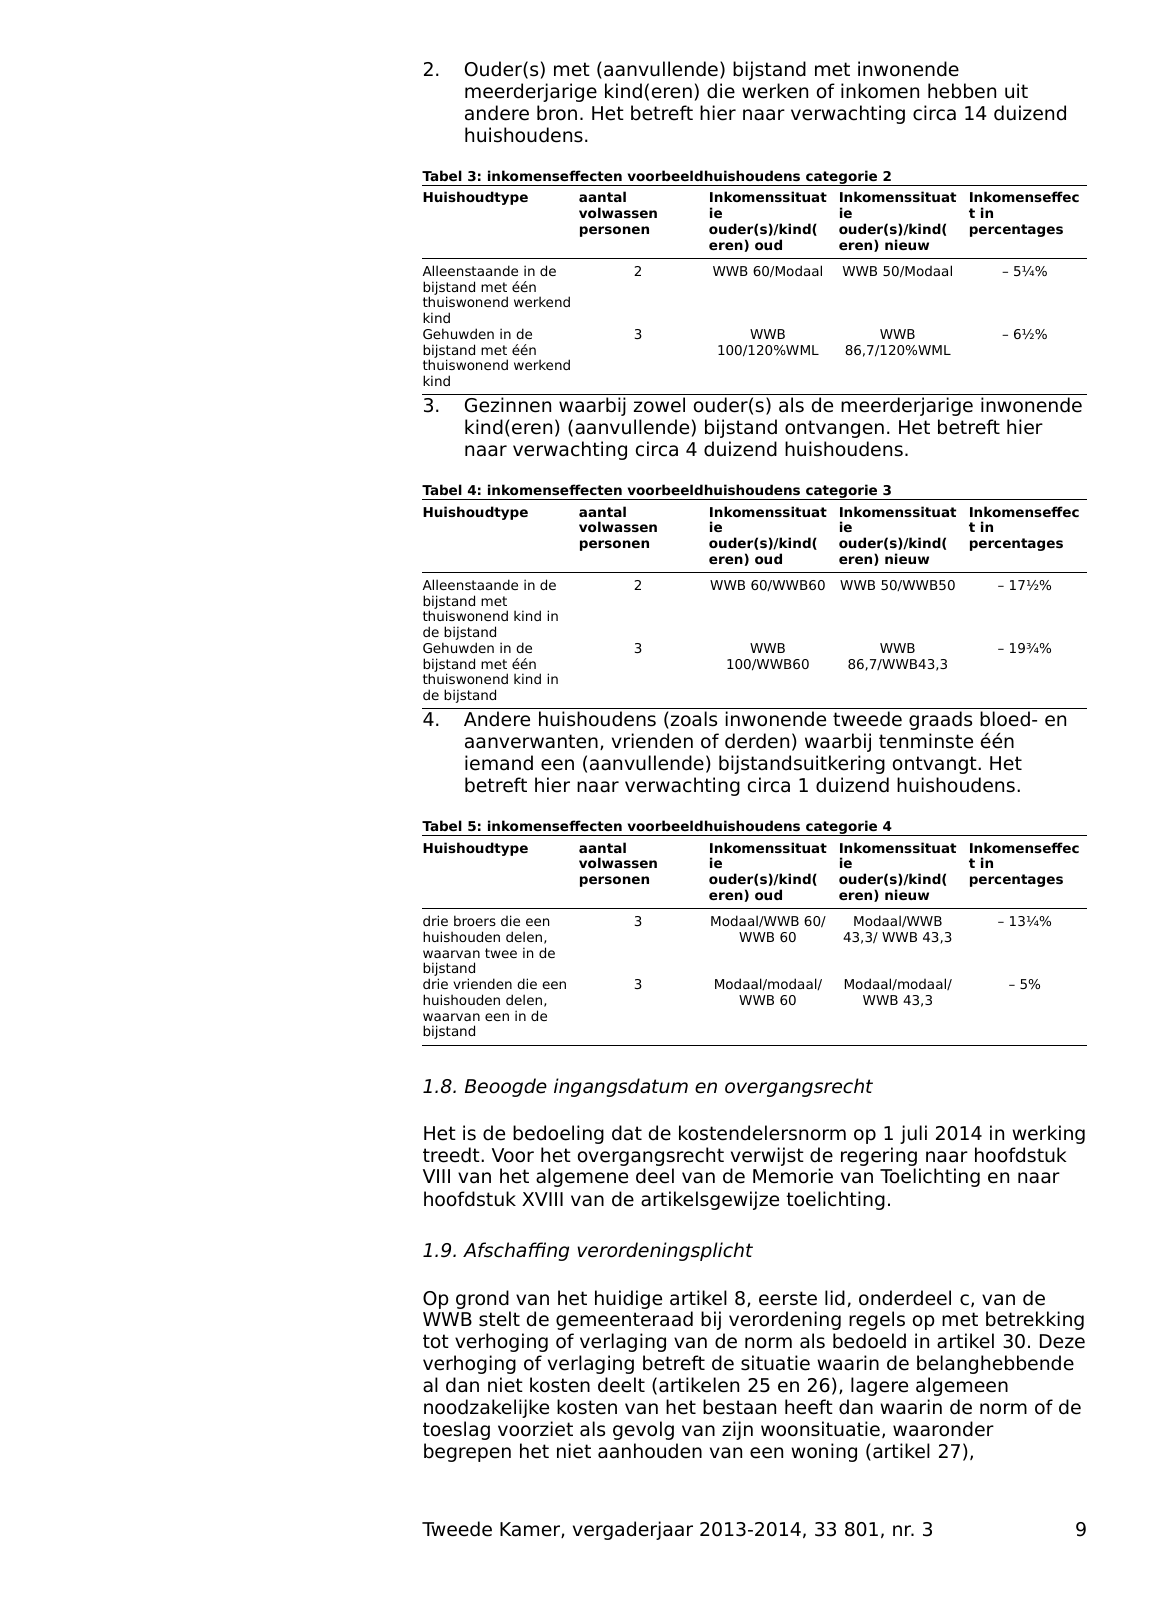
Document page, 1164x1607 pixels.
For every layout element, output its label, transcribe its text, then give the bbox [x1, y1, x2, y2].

table_cell 2 [573, 573, 703, 641]
table_cell Inkomenssituatie ouder(s)/kind(eren) nieuw [833, 836, 963, 908]
table_cell WWB 86,7/120%WML [833, 327, 963, 394]
subtitle 1.8. Beoogde ingangsdatum en overgangsrecht [422, 1076, 1087, 1097]
table_cell Gehuwden in de bijstand met één thuiswonend kind in de bijstand [422, 641, 573, 708]
table_cell WWB 50/WWB50 [833, 573, 963, 641]
table_header Tabel 3: inkomenseffecten voorbeeldhuishoudens categorie 2 [422, 169, 1087, 184]
table_cell 3 [573, 327, 703, 394]
table_cell Modaal/WWB 43,3/ WWB 43,3 [833, 909, 963, 977]
table_cell WWB 86,7/WWB43,3 [833, 641, 963, 708]
table_cell Modaal/modaal/ WWB 60 [703, 977, 833, 1044]
table_header Tabel 5: inkomenseffecten voorbeeldhuishoudens categorie 4 [422, 819, 1087, 835]
table_cell Inkomenssituatie ouder(s)/kind(eren) nieuw [833, 186, 963, 258]
table_cell WWB 100/WWB60 [703, 641, 833, 708]
table_cell Inkomenssituatie ouder(s)/kind(eren) oud [703, 836, 833, 908]
table_cell aantal volwassen personen [573, 836, 703, 908]
table_cell Huishoudtype [422, 186, 573, 258]
table_cell – 19¾% [963, 641, 1087, 708]
table_cell Alleenstaande in de bijstand met thuiswonend kind in de bijstand [422, 573, 573, 641]
table_cell Inkomenssituatie ouder(s)/kind(eren) oud [703, 186, 833, 258]
table_cell Inkomenseffect in percentages [963, 836, 1087, 908]
table_cell aantal volwassen personen [573, 500, 703, 572]
table_cell 3 [573, 977, 703, 1044]
table_cell aantal volwassen personen [573, 186, 703, 258]
table_cell Inkomenseffect in percentages [963, 186, 1087, 258]
table_cell – 5¼% [963, 259, 1087, 327]
text Het is de bedoeling dat de kostendelersnorm op 1 juli 2014 in werking treedt. Voor het overgangsrecht verwijst de regering naar hoofdstuk VIII van het algemene deel van de Memorie van Toelichting en naar hoofdstuk XVIII van de artikelsgewijze toelichting. [422, 1122, 1087, 1210]
text 2. Ouder(s) met (aanvullende) bijstand met inwonende meerderjarige kind(eren) die werken of inkomen hebben uit andere bron. Het betreft hier naar verwachting circa 14 duizend huishoudens. [422, 59, 1087, 147]
text Op grond van het huidige artikel 8, eerste lid, onderdeel c, van de WWB stelt de gemeenteraad bij verordening regels op met betrekking tot verhoging of verlaging van de norm als bedoeld in artikel 30. Deze verhoging of verlaging betreft de situatie waarin de belanghebbende al dan niet kosten deelt (artikelen 25 en 26), lagere algemeen noodzakelijke kosten van het bestaan heeft dan waarin de norm of de toeslag voorziet als gevolg van zijn woonsituatie, waaronder begrepen het niet aanhouden van een woning (artikel 27), [422, 1287, 1087, 1463]
table_cell WWB 50/Modaal [833, 259, 963, 327]
table_cell – 5% [963, 977, 1087, 1044]
table_cell Huishoudtype [422, 836, 573, 908]
table_cell 3 [573, 909, 703, 977]
table_cell – 17½% [963, 573, 1087, 641]
subtitle 1.9. Afschaffing verordeningsplicht [422, 1240, 1087, 1262]
table_cell Modaal/modaal/ WWB 43,3 [833, 977, 963, 1044]
table_cell Inkomenssituatie ouder(s)/kind(eren) nieuw [833, 500, 963, 572]
table_cell 2 [573, 259, 703, 327]
text 3. Gezinnen waarbij zowel ouder(s) als de meerderjarige inwonende kind(eren) (aanvullende) bijstand ontvangen. Het betreft hier naar verwachting circa 4 duizend huishoudens. [422, 395, 1087, 461]
table_cell Modaal/WWB 60/ WWB 60 [703, 909, 833, 977]
table_cell Gehuwden in de bijstand met één thuiswonend werkend kind [422, 327, 573, 394]
table_cell WWB 60/Modaal [703, 259, 833, 327]
table_cell Huishoudtype [422, 500, 573, 572]
table_cell WWB 100/120%WML [703, 327, 833, 394]
table_cell drie broers die een huishouden delen, waarvan twee in de bijstand [422, 909, 573, 977]
text 4. Andere huishoudens (zoals inwonende tweede graads bloed- en aanverwanten, vrienden of derden) waarbij tenminste één iemand een (aanvullende) bijstandsuitkering ontvangt. Het betreft hier naar verwachting circa 1 duizend huishoudens. [422, 709, 1087, 797]
table_cell Inkomenseffect in percentages [963, 500, 1087, 572]
table_cell Inkomenssituatie ouder(s)/kind(eren) oud [703, 500, 833, 572]
table_cell – 6½% [963, 327, 1087, 394]
table_cell drie vrienden die een huishouden delen, waarvan een in de bijstand [422, 977, 573, 1044]
table_header Tabel 4: inkomenseffecten voorbeeldhuishoudens categorie 3 [422, 483, 1087, 499]
table_cell – 13¼% [963, 909, 1087, 977]
table_cell WWB 60/WWB60 [703, 573, 833, 641]
table_cell Alleenstaande in de bijstand met één thuiswonend werkend kind [422, 259, 573, 327]
table_cell 3 [573, 641, 703, 708]
